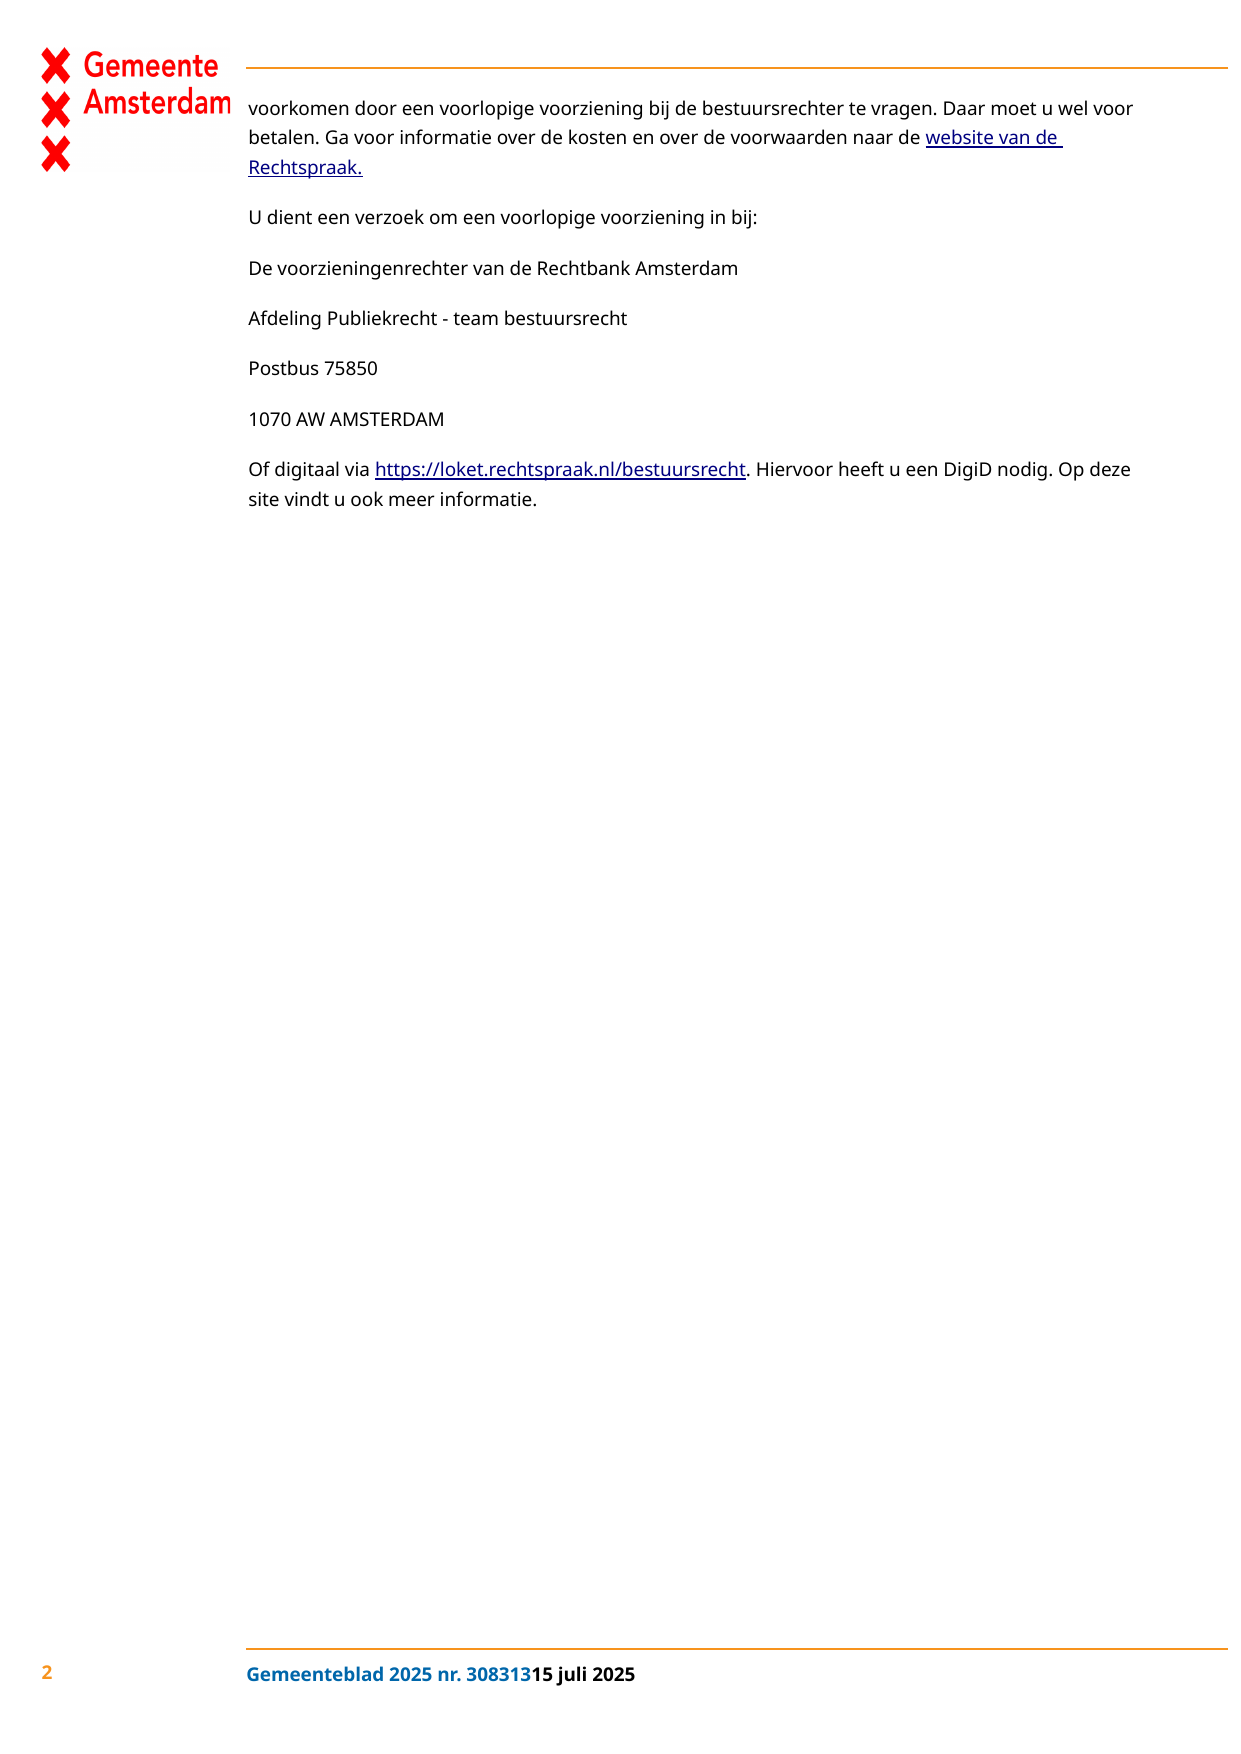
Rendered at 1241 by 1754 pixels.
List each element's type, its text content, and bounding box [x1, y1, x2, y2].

text Postbus 75850 [248, 356, 1152, 381]
text voorkomen door een voorlopige voorziening bij de bestuursrechter te vragen. Daar moet u wel voor betalen. Ga voor informatie over de kosten en over de voorwaarden naar de website van de Rechtspraak. [248, 95, 1152, 180]
text Of digitaal via https://loket.rechtspraak.nl/bestuursrecht. Hiervoor heeft u een DigiD nodig. Op deze site vindt u ook meer informatie. [248, 456, 1152, 512]
picture [41, 47, 231, 172]
text 1070 AW AMSTERDAM [248, 406, 1152, 432]
text Afdeling Publiekrecht - team bestuursrecht [248, 305, 1152, 331]
text De voorzieningenrechter van de Rechtbank Amsterdam [248, 255, 1152, 281]
text U dient een verzoek om een voorlopige voorziening in bij: [248, 204, 1152, 230]
